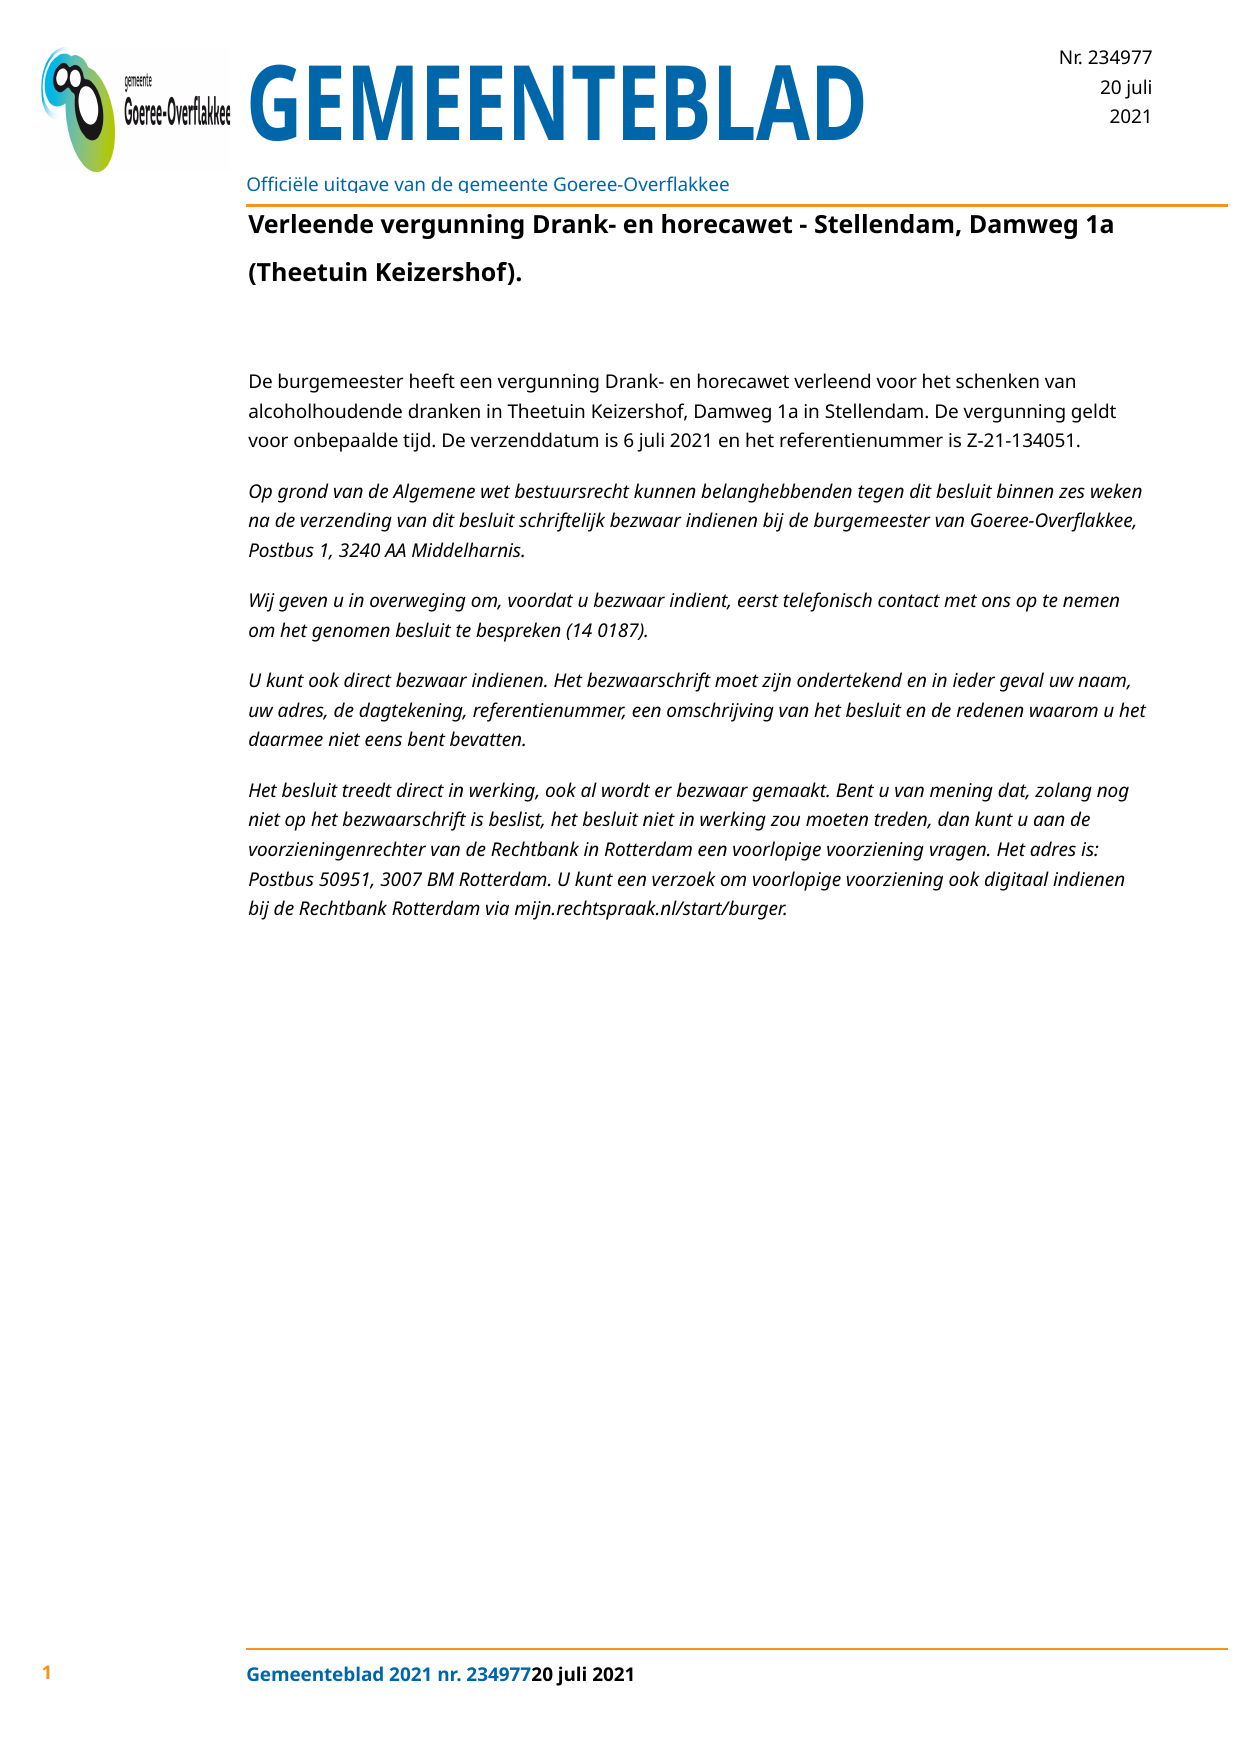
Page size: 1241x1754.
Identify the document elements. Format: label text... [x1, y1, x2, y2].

text Op grond van de Algemene wet bestuursrecht kunnen belanghebbenden tegen dit besluit binnen zes weken na de verzending van dit besluit schriftelijk bezwaar indienen bij de burgemeester van Goeree-Overflakkee, Postbus 1, 3240 AA Middelharnis. [248, 478, 1152, 563]
text De burgemeester heeft een vergunning Drank- en horecawet verleend voor het schenken van alcoholhoudende dranken in Theetuin Keizershof, Damweg 1a in Stellendam. De vergunning geldt voor onbepaalde tijd. De verzenddatum is 6 juli 2021 en het referentienummer is Z-21-134051. [248, 368, 1152, 453]
text Wij geven u in overweging om, voordat u bezwaar indient, eerst telefonisch contact met ons op te nemen om het genomen besluit te bespreken (14 0187). [248, 587, 1152, 643]
text Het besluit treedt direct in werking, ook al wordt er bezwaar gemaakt. Bent u van mening dat, zolang nog niet op het bezwaarschrift is beslist, het besluit niet in werking zou moeten treden, dan kunt u aan de voorzieningenrechter van de Rechtbank in Rotterdam een voorlopige voorziening vragen. Het adres is: Postbus 50951, 3007 BM Rotterdam. U kunt een verzoek om voorlopige voorziening ook digitaal indienen bij de Rechtbank Rotterdam via mijn.rechtspraak.nl/start/burger. [248, 777, 1152, 921]
picture [41, 47, 231, 172]
text Verleende vergunning Drank- en horecawet - Stellendam, Damweg 1a (Theetuin Keizershof). [248, 207, 1152, 288]
text U kunt ook direct bezwaar indienen. Het bezwaarschrift moet zijn ondertekend en in ieder geval uw naam, uw adres, de dagtekening, referentienummer, een omschrijving van het besluit en de redenen waarom u het daarmee niet eens bent bevatten. [248, 667, 1152, 752]
